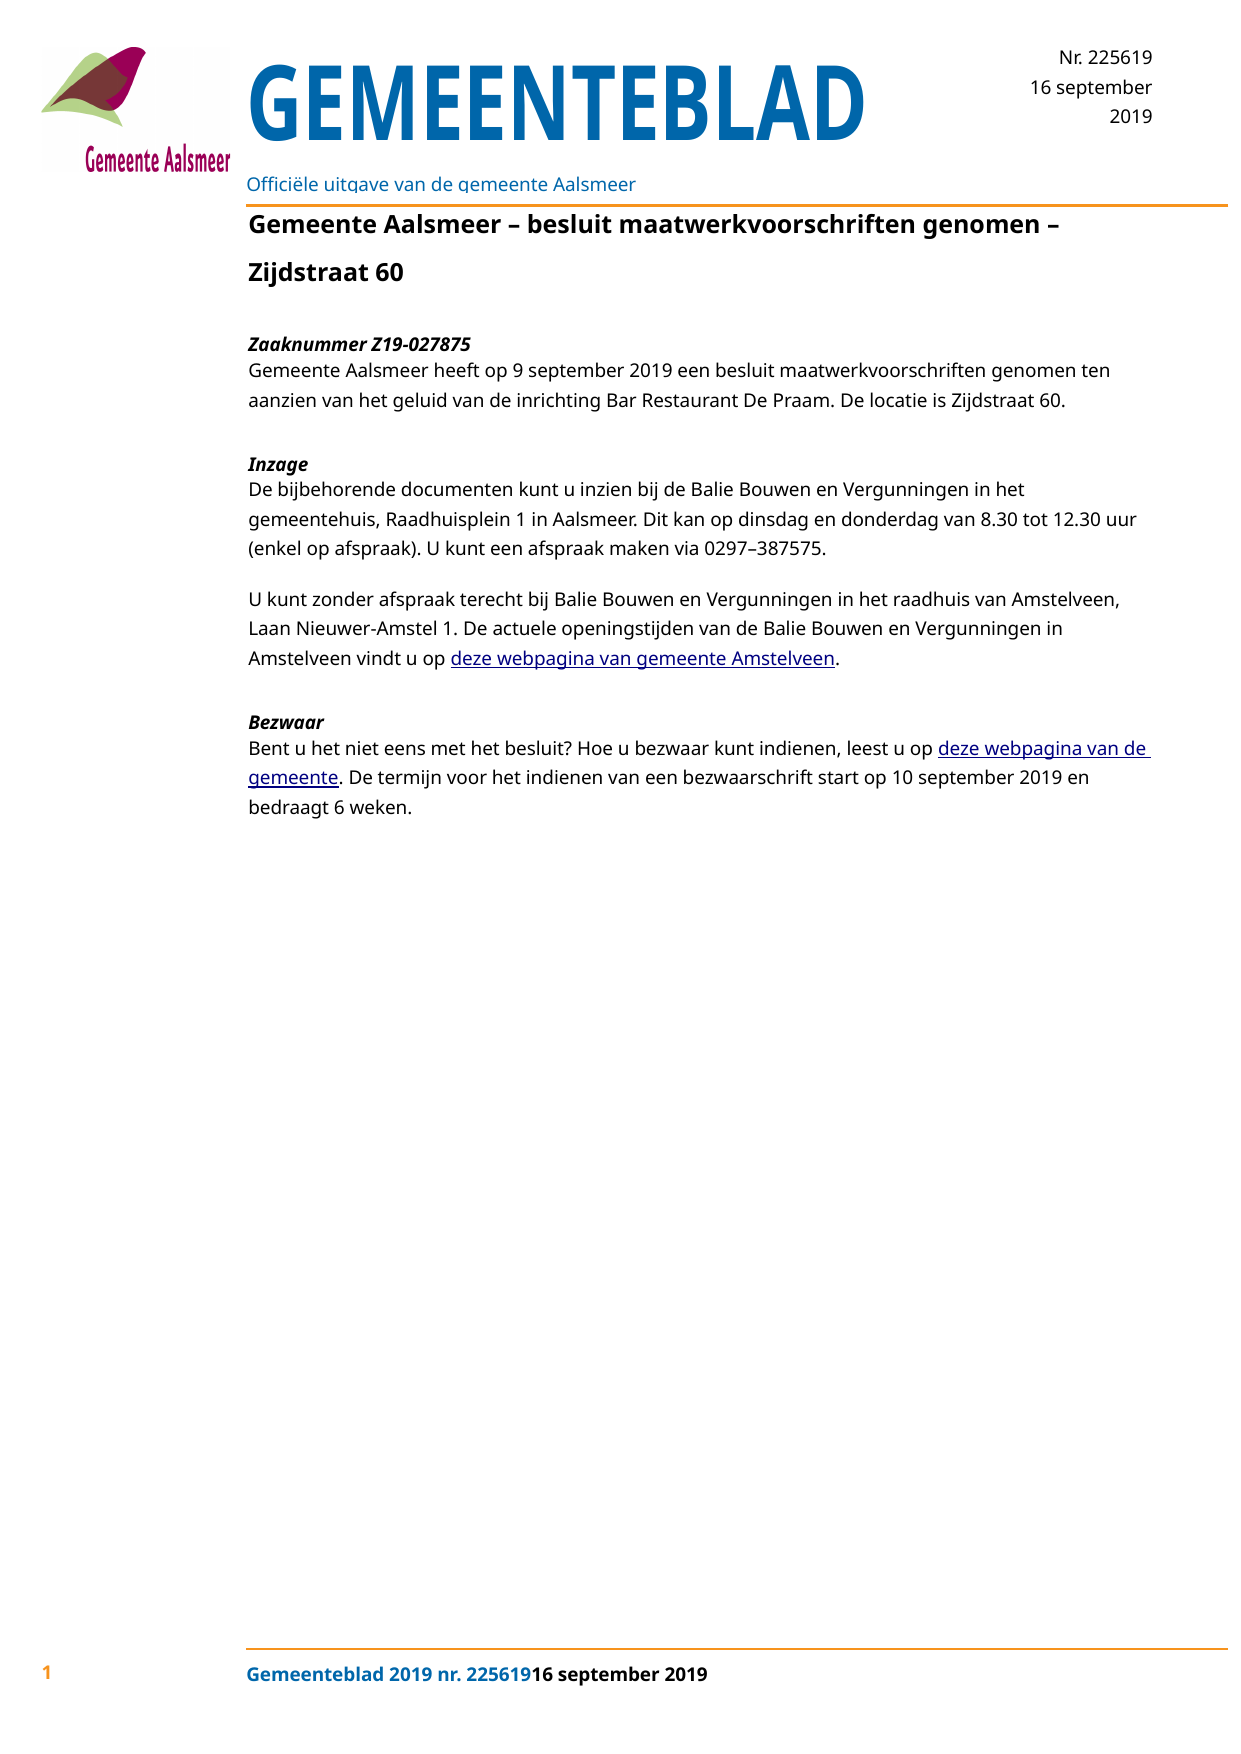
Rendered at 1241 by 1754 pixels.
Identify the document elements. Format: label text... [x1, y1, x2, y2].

picture [41, 47, 231, 172]
text U kunt zonder afspraak terecht bij Balie Bouwen en Vergunningen in het raadhuis van Amstelveen, Laan Nieuwer-Amstel 1. De actuele openingstijden van de Balie Bouwen en Vergunningen in Amstelveen vindt u op deze webpagina van gemeente Amstelveen. [248, 586, 1152, 671]
text Inzage [248, 451, 1152, 476]
text Bezwaar [248, 709, 1152, 735]
text Zaaknummer Z19-027875 [248, 331, 1152, 357]
text Gemeente Aalsmeer – besluit maatwerkvoorschriften genomen – Zijdstraat 60 [248, 207, 1152, 288]
text De bijbehorende documenten kunt u inzien bij de Balie Bouwen en Vergunningen in het gemeentehuis, Raadhuisplein 1 in Aalsmeer. Dit kan op dinsdag en donderdag van 8.30 tot 12.30 uur (enkel op afspraak). U kunt een afspraak maken via 0297–387575. [248, 476, 1152, 561]
text Bent u het niet eens met het besluit? Hoe u bezwaar kunt indienen, leest u op deze webpagina van de gemeente. De termijn voor het indienen van een bezwaarschrift start op 10 september 2019 en bedraagt 6 weken. [248, 735, 1152, 820]
text Gemeente Aalsmeer heeft op 9 september 2019 een besluit maatwerkvoorschriften genomen ten aanzien van het geluid van de inrichting Bar Restaurant De Praam. De locatie is Zijdstraat 60. [248, 357, 1152, 412]
